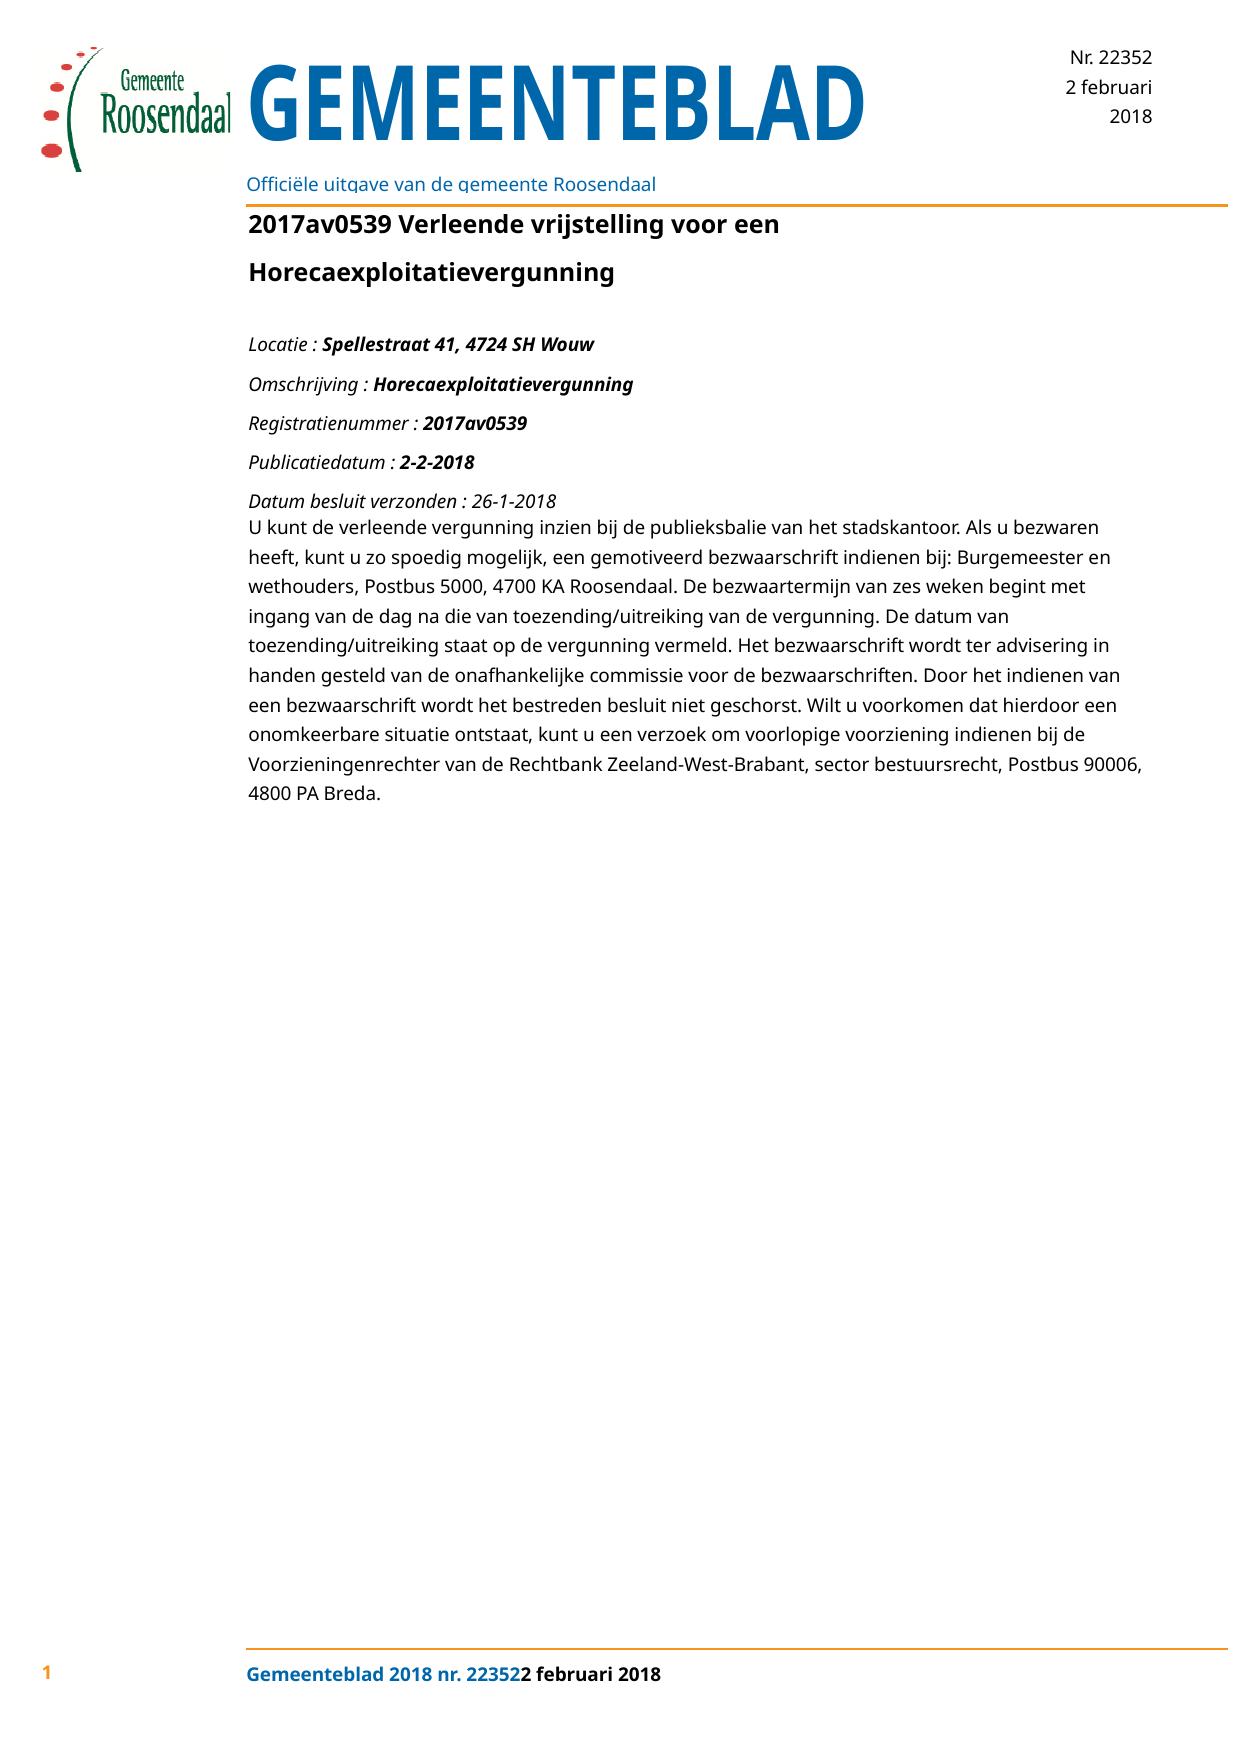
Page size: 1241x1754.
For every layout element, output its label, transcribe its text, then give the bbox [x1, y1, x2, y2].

picture [41, 47, 231, 172]
text Registratienummer : 2017av0539 [248, 410, 1152, 436]
text Publicatiedatum : 2-2-2018 [248, 449, 1152, 475]
text Locatie : Spellestraat 41, 4724 SH Wouw [248, 331, 1152, 357]
text Datum besluit verzonden : 26-1-2018 [248, 488, 1152, 514]
text 2017av0539 Verleende vrijstelling voor een Horecaexploitatievergunning [248, 207, 1152, 288]
text Omschrijving : Horecaexploitatievergunning [248, 371, 1152, 396]
text U kunt de verleende vergunning inzien bij de publieksbalie van het stadskantoor. Als u bezwaren heeft, kunt u zo spoedig mogelijk, een gemotiveerd bezwaarschrift indienen bij: Burgemeester en wethouders, Postbus 5000, 4700 KA Roosendaal. De bezwaartermijn van zes weken begint met ingang van de dag na die van toezending/uitreiking van de vergunning. De datum van toezending/uitreiking staat op de vergunning vermeld. Het bezwaarschrift wordt ter advisering in handen gesteld van de onafhankelijke commissie voor de bezwaarschriften. Door het indienen van een bezwaarschrift wordt het bestreden besluit niet geschorst. Wilt u voorkomen dat hierdoor een onomkeerbare situatie ontstaat, kunt u een verzoek om voorlopige voorziening indienen bij de Voorzieningenrechter van de Rechtbank Zeeland-West-Brabant, sector bestuursrecht, Postbus 90006, 4800 PA Breda. [248, 514, 1152, 806]
